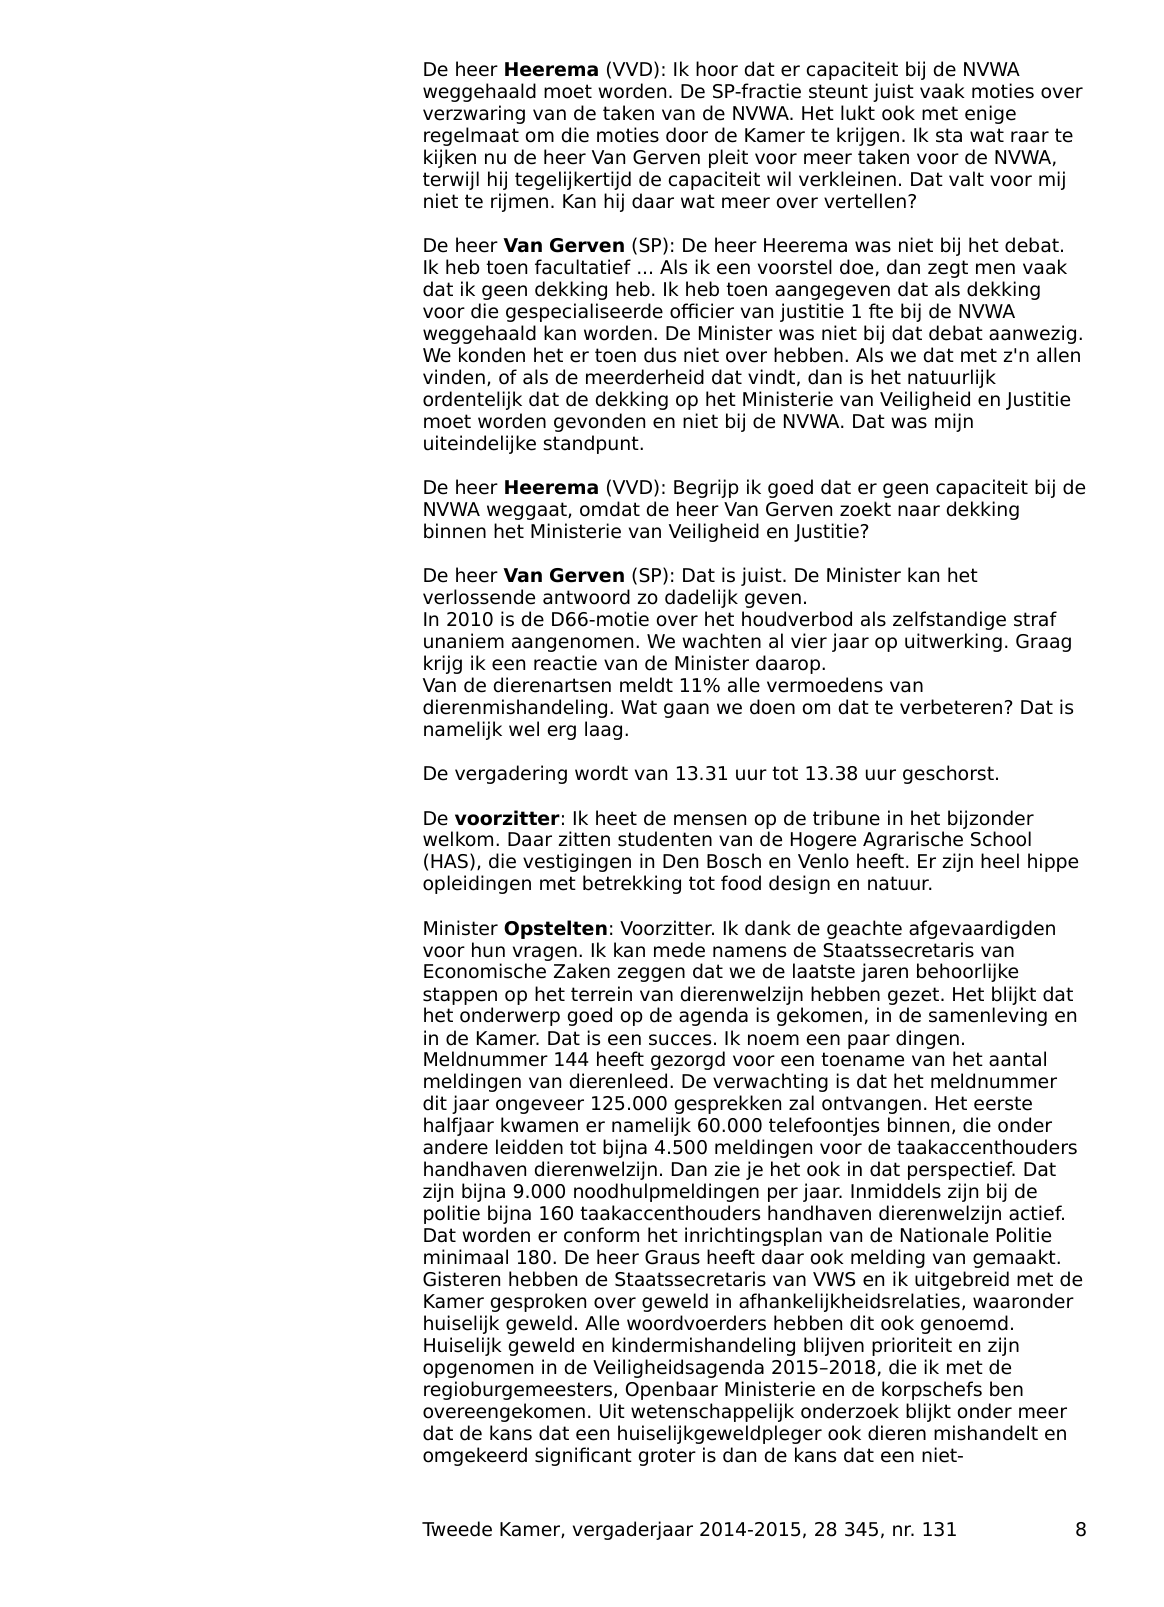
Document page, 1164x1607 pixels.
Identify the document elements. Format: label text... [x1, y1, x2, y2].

text De heer Heerema (VVD): Begrijp ik goed dat er geen capaciteit bij de NVWA weggaat, omdat de heer Van Gerven zoekt naar dekking binnen het Ministerie van Veiligheid en Justitie? [422, 477, 1087, 543]
text De heer Van Gerven (SP): De heer Heerema was niet bij het debat. Ik heb toen facultatief ... Als ik een voorstel doe, dan zegt men vaak dat ik geen dekking heb. Ik heb toen aangegeven dat als dekking voor die gespecialiseerde officier van justitie 1 fte bij de NVWA weggehaald kan worden. De Minister was niet bij dat debat aanwezig. We konden het er toen dus niet over hebben. Als we dat met z'n allen vinden, of als de meerderheid dat vindt, dan is het natuurlijk ordentelijk dat de dekking op het Ministerie van Veiligheid en Justitie moet worden gevonden en niet bij de NVWA. Dat was mijn uiteindelijke standpunt. [422, 235, 1087, 455]
text Meldnummer 144 heeft gezorgd voor een toename van het aantal meldingen van dierenleed. De verwachting is dat het meldnummer dit jaar ongeveer 125.000 gesprekken zal ontvangen. Het eerste halfjaar kwamen er namelijk 60.000 telefoontjes binnen, die onder andere leidden tot bijna 4.500 meldingen voor de taakaccenthouders handhaven dierenwelzijn. Dan zie je het ook in dat perspectief. Dat zijn bijna 9.000 noodhulpmeldingen per jaar. Inmiddels zijn bij de politie bijna 160 taakaccenthouders handhaven dierenwelzijn actief. Dat worden er conform het inrichtingsplan van de Nationale Politie minimaal 180. De heer Graus heeft daar ook melding van gemaakt. Gisteren hebben de Staatssecretaris van VWS en ik uitgebreid met de Kamer gesproken over geweld in afhankelijkheidsrelaties, waaronder huiselijk geweld. Alle woordvoerders hebben dit ook genoemd. Huiselijk geweld en kindermishandeling blijven prioriteit en zijn opgenomen in de Veiligheidsagenda 2015–2018, die ik met de regioburgemeesters, Openbaar Ministerie en de korpschefs ben overeengekomen. Uit wetenschappelijk onderzoek blijkt onder meer dat de kans dat een huiselijkgeweldpleger ook dieren mishandelt en omgekeerd significant groter is dan de kans dat een niet- [422, 1049, 1087, 1467]
text De heer Van Gerven (SP): Dat is juist. De Minister kan het verlossende antwoord zo dadelijk geven. [422, 565, 1087, 609]
text Minister Opstelten: Voorzitter. Ik dank de geachte afgevaardigden voor hun vragen. Ik kan mede namens de Staatssecretaris van Economische Zaken zeggen dat we de laatste jaren behoorlijke stappen op het terrein van dierenwelzijn hebben gezet. Het blijkt dat het onderwerp goed op de agenda is gekomen, in de samenleving en in de Kamer. Dat is een succes. Ik noem een paar dingen. [422, 917, 1087, 1049]
text Van de dierenartsen meldt 11% alle vermoedens van dierenmishandeling. Wat gaan we doen om dat te verbeteren? Dat is namelijk wel erg laag. [422, 675, 1087, 741]
text De vergadering wordt van 13.31 uur tot 13.38 uur geschorst. [422, 763, 1087, 785]
text De heer Heerema (VVD): Ik hoor dat er capaciteit bij de NVWA weggehaald moet worden. De SP-fractie steunt juist vaak moties over verzwaring van de taken van de NVWA. Het lukt ook met enige regelmaat om die moties door de Kamer te krijgen. Ik sta wat raar te kijken nu de heer Van Gerven pleit voor meer taken voor de NVWA, terwijl hij tegelijkertijd de capaciteit wil verkleinen. Dat valt voor mij niet te rijmen. Kan hij daar wat meer over vertellen? [422, 59, 1087, 213]
text De voorzitter: Ik heet de mensen op de tribune in het bijzonder welkom. Daar zitten studenten van de Hogere Agrarische School (HAS), die vestigingen in Den Bosch en Venlo heeft. Er zijn heel hippe opleidingen met betrekking tot food design en natuur. [422, 807, 1087, 895]
text In 2010 is de D66-motie over het houdverbod als zelfstandige straf unaniem aangenomen. We wachten al vier jaar op uitwerking. Graag krijg ik een reactie van de Minister daarop. [422, 609, 1087, 675]
